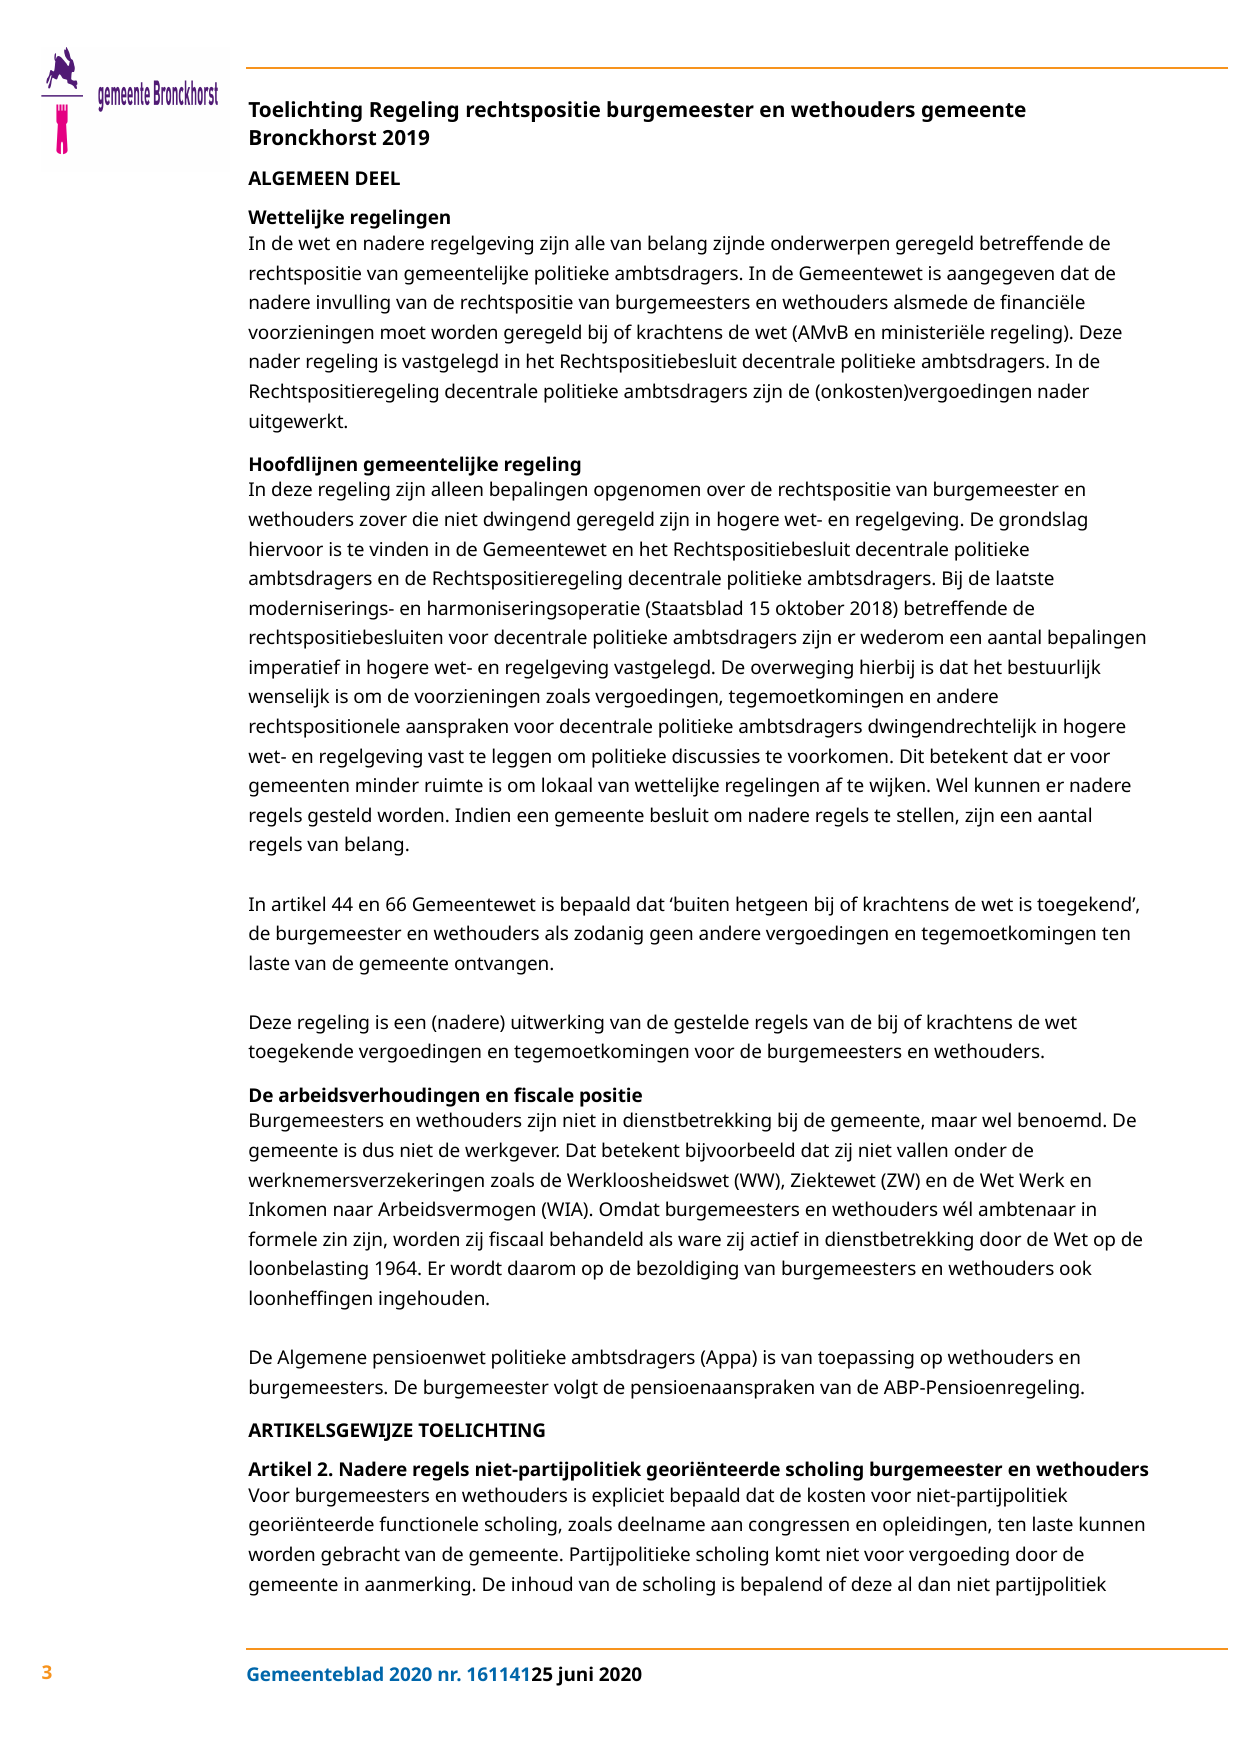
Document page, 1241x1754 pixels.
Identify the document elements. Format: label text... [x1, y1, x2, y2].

text Toelichting Regeling rechtspositie burgemeester en wethouders gemeente Bronckhorst 2019 [248, 95, 1152, 152]
text De arbeidsverhoudingen en fiscale positie [248, 1082, 1152, 1108]
text Hoofdlijnen gemeentelijke regeling [248, 451, 1152, 477]
text Deze regeling is een (nadere) uitwerking van de gestelde regels van de bij of krachtens de wet toegekende vergoedingen en tegemoetkomingen voor de burgemeesters en wethouders. [248, 1009, 1152, 1064]
text Wettelijke regelingen [248, 204, 1152, 230]
text ALGEMEEN DEEL [248, 165, 1152, 191]
text In artikel 44 en 66 Gemeentewet is bepaald dat ‘buiten hetgeen bij of krachtens de wet is toegekend’, de burgemeester en wethouders als zodanig geen andere vergoedingen en tegemoetkomingen ten laste van de gemeente ontvangen. [248, 891, 1152, 976]
text Burgemeesters en wethouders zijn niet in dienstbetrekking bij de gemeente, maar wel benoemd. De gemeente is dus niet de werkgever. Dat betekent bijvoorbeeld dat zij niet vallen onder de werknemersverzekeringen zoals de Werkloosheidswet (WW), Ziektewet (ZW) en de Wet Werk en Inkomen naar Arbeidsvermogen (WIA). Omdat burgemeesters en wethouders wél ambtenaar in formele zin zijn, worden zij fiscaal behandeld als ware zij actief in dienstbetrekking door de Wet op de loonbelasting 1964. Er wordt daarom op de bezoldiging van burgemeesters en wethouders ook loonheffingen ingehouden. [248, 1108, 1152, 1311]
text Voor burgemeesters en wethouders is expliciet bepaald dat de kosten voor niet-partijpolitiek georiënteerde functionele scholing, zoals deelname aan congressen en opleidingen, ten laste kunnen worden gebracht van de gemeente. Partijpolitieke scholing komt niet voor vergoeding door de gemeente in aanmerking. De inhoud van de scholing is bepalend of deze al dan niet partijpolitiek [248, 1482, 1152, 1596]
text Artikel 2. Nadere regels niet-partijpolitiek georiënteerde scholing burgemeester en wethouders [248, 1456, 1152, 1482]
picture [41, 47, 231, 172]
text In de wet en nadere regelgeving zijn alle van belang zijnde onderwerpen geregeld betreffende de rechtspositie van gemeentelijke politieke ambtsdragers. In de Gemeentewet is aangegeven dat de nadere invulling van de rechtspositie van burgemeesters en wethouders alsmede de financiële voorzieningen moet worden geregeld bij of krachtens de wet (AMvB en ministeriële regeling). Deze nader regeling is vastgelegd in het Rechtspositiebesluit decentrale politieke ambtsdragers. In de Rechtspositieregeling decentrale politieke ambtsdragers zijn de (onkosten)vergoedingen nader uitgewerkt. [248, 230, 1152, 433]
text In deze regeling zijn alleen bepalingen opgenomen over de rechtspositie van burgemeester en wethouders zover die niet dwingend geregeld zijn in hogere wet- en regelgeving. De grondslag hiervoor is te vinden in de Gemeentewet en het Rechtspositiebesluit decentrale politieke ambtsdragers en de Rechtspositieregeling decentrale politieke ambtsdragers. Bij de laatste moderniserings- en harmoniseringsoperatie (Staatsblad 15 oktober 2018) betreffende de rechtspositiebesluiten voor decentrale politieke ambtsdragers zijn er wederom een aantal bepalingen imperatief in hogere wet- en regelgeving vastgelegd. De overweging hierbij is dat het bestuurlijk wenselijk is om de voorzieningen zoals vergoedingen, tegemoetkomingen en andere rechtspositionele aanspraken voor decentrale politieke ambtsdragers dwingendrechtelijk in hogere wet- en regelgeving vast te leggen om politieke discussies te voorkomen. Dit betekent dat er voor gemeenten minder ruimte is om lokaal van wettelijke regelingen af te wijken. Wel kunnen er nadere regels gesteld worden. Indien een gemeente besluit om nadere regels te stellen, zijn een aantal regels van belang. [248, 477, 1152, 857]
text De Algemene pensioenwet politieke ambtsdragers (Appa) is van toepassing op wethouders en burgemeesters. De burgemeester volgt de pensioenaanspraken van de ABP-Pensioenregeling. [248, 1344, 1152, 1399]
text ARTIKELSGEWIJZE TOELICHTING [248, 1417, 1152, 1443]
